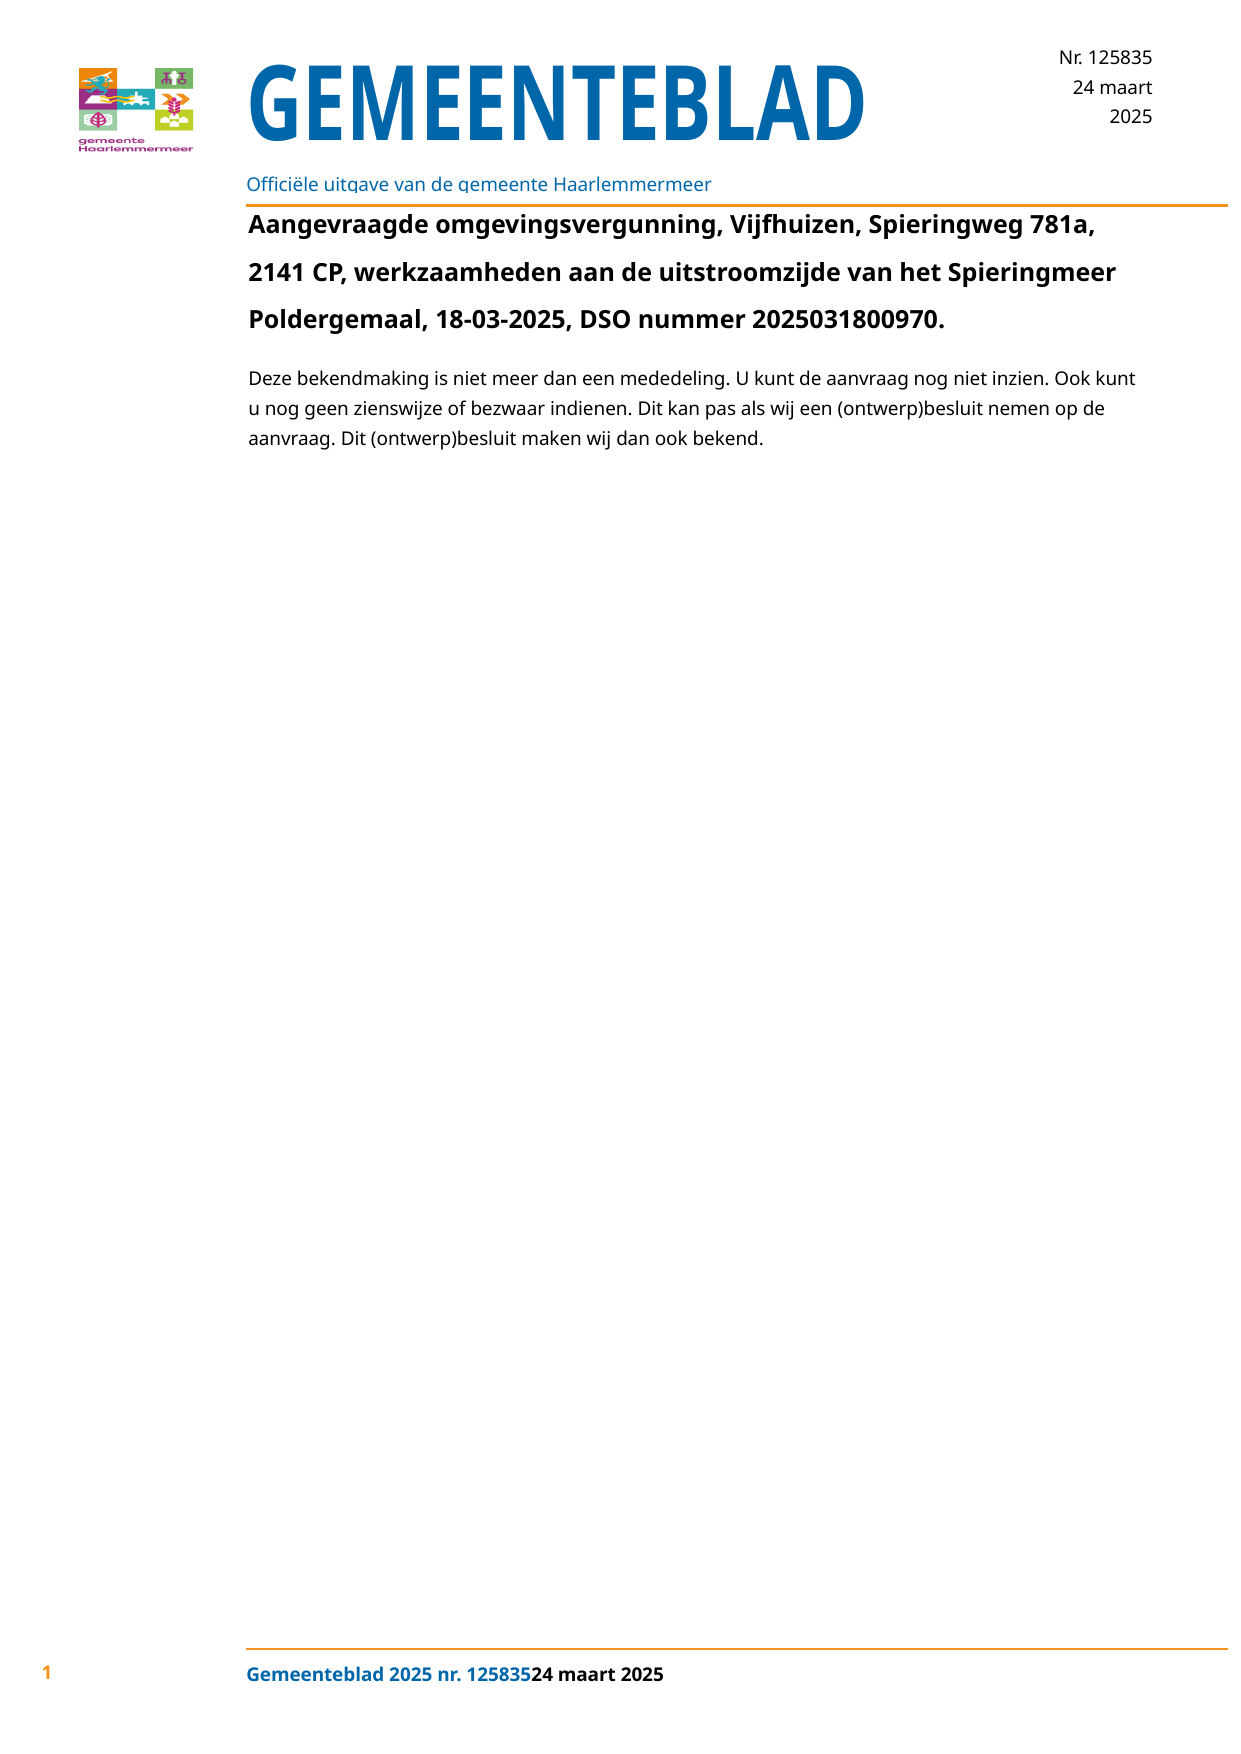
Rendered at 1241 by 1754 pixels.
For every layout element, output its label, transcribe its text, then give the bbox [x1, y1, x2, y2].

text Aangevraagde omgevingsvergunning, Vijfhuizen, Spieringweg 781a, 2141 CP, werkzaamheden aan de uitstroomzijde van het Spieringmeer Poldergemaal, 18-03-2025, DSO nummer 2025031800970. [248, 207, 1152, 336]
text Deze bekendmaking is niet meer dan een mededeling. U kunt de aanvraag nog niet inzien. Ook kunt u nog geen zienswijze of bezwaar indienen. Dit kan pas als wij een (ontwerp)besluit nemen op de aanvraag. Dit (ontwerp)besluit maken wij dan ook bekend. [248, 366, 1152, 450]
picture [41, 47, 231, 172]
